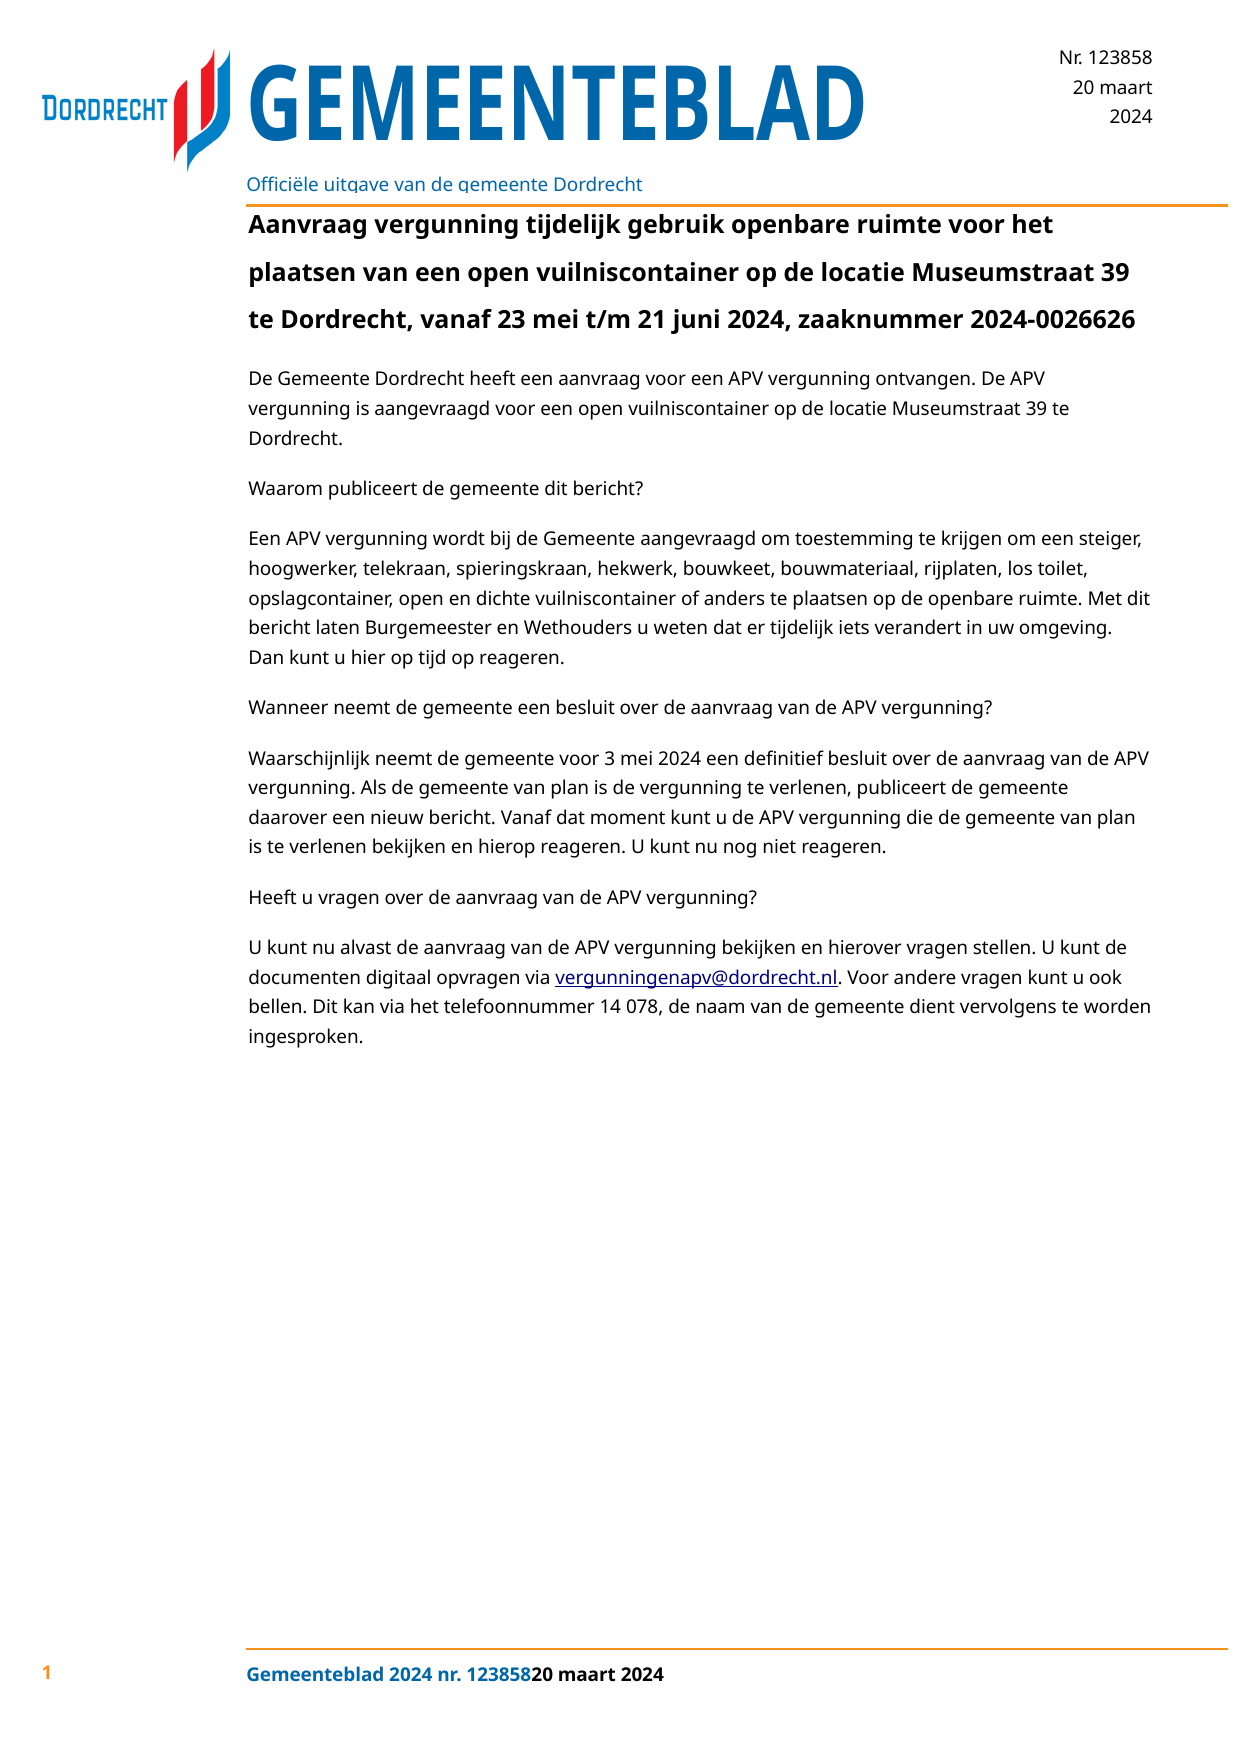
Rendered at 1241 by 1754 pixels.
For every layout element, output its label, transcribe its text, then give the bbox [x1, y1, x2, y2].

text Wanneer neemt de gemeente een besluit over de aanvraag van de APV vergunning? [248, 694, 1152, 720]
text De Gemeente Dordrecht heeft een aanvraag voor een APV vergunning ontvangen. De APV vergunning is aangevraagd voor een open vuilniscontainer op de locatie Museumstraat 39 te Dordrecht. [248, 366, 1152, 450]
text Waarom publiceert de gemeente dit bericht? [248, 475, 1152, 501]
text Waarschijnlijk neemt de gemeente voor 3 mei 2024 een definitief besluit over de aanvraag van de APV vergunning. Als de gemeente van plan is de vergunning te verlenen, publiceert de gemeente daarover een nieuw bericht. Vanaf dat moment kunt u de APV vergunning die de gemeente van plan is te verlenen bekijken en hierop reageren. U kunt nu nog niet reageren. [248, 745, 1152, 859]
text Een APV vergunning wordt bij de Gemeente aangevraagd om toestemming te krijgen om een steiger, hoogwerker, telekraan, spieringskraan, hekwerk, bouwkeet, bouwmateriaal, rijplaten, los toilet, opslagcontainer, open en dichte vuilniscontainer of anders te plaatsen op de openbare ruimte. Met dit bericht laten Burgemeester en Wethouders u weten dat er tijdelijk iets verandert in uw omgeving. Dan kunt u hier op tijd op reageren. [248, 526, 1152, 669]
text U kunt nu alvast de aanvraag van de APV vergunning bekijken en hierover vragen stellen. U kunt de documenten digitaal opvragen via vergunningenapv@dordrecht.nl. Voor andere vragen kunt u ook bellen. Dit kan via het telefoonnummer 14 078, de naam van de gemeente dient vervolgens te worden ingesproken. [248, 934, 1152, 1049]
picture [41, 47, 231, 172]
text Aanvraag vergunning tijdelijk gebruik openbare ruimte voor het plaatsen van een open vuilniscontainer op de locatie Museumstraat 39 te Dordrecht, vanaf 23 mei t/m 21 juni 2024, zaaknummer 2024-0026626 [248, 207, 1152, 336]
text Heeft u vragen over de aanvraag van de APV vergunning? [248, 884, 1152, 909]
